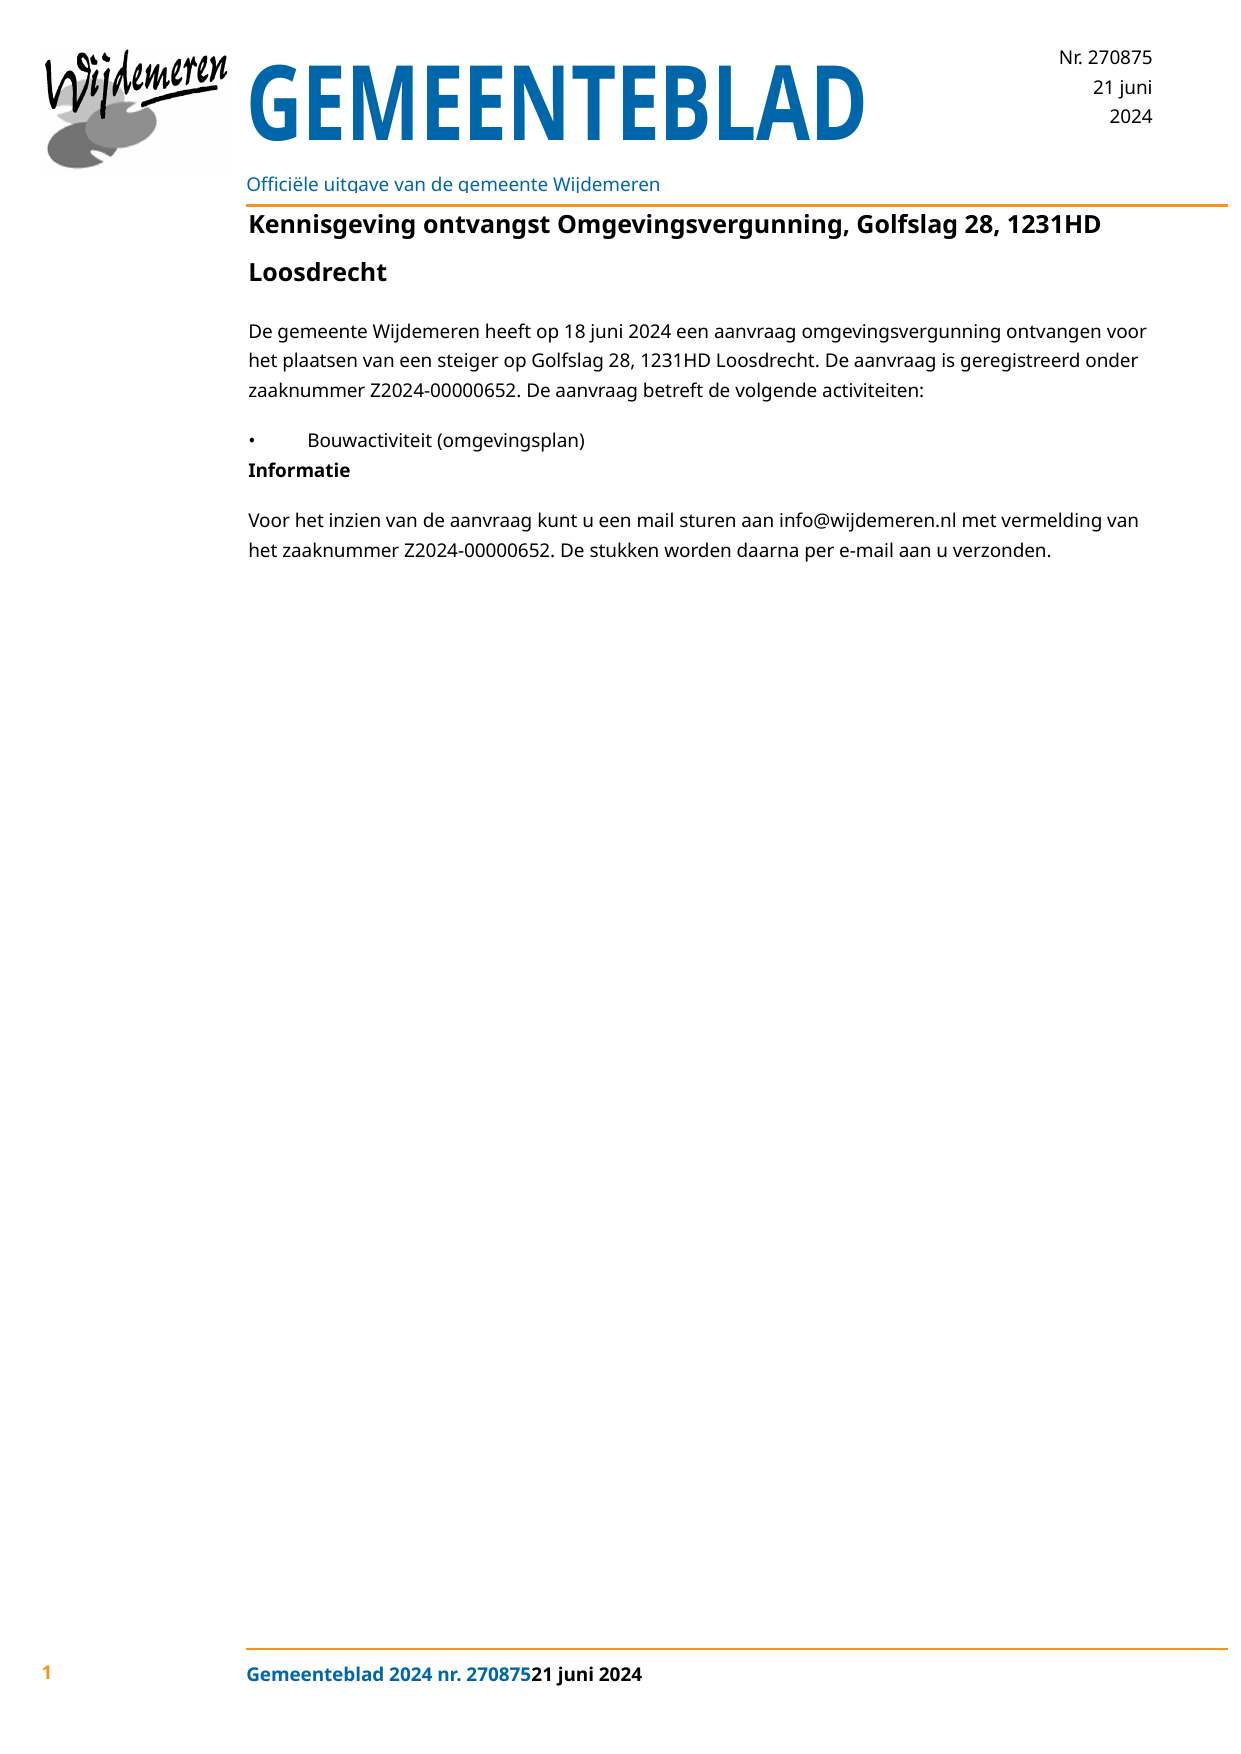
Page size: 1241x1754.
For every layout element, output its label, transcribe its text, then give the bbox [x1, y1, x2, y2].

list Bouwactiviteit (omgevingsplan) [248, 427, 1152, 453]
picture [41, 47, 231, 172]
text Kennisgeving ontvangst Omgevingsvergunning, Golfslag 28, 1231HD Loosdrecht [248, 207, 1152, 288]
text Voor het inzien van de aanvraag kunt u een mail sturen aan info@wijdemeren.nl met vermelding van het zaaknummer Z2024-00000652. De stukken worden daarna per e-mail aan u verzonden. [248, 507, 1152, 563]
text De gemeente Wijdemeren heeft op 18 juni 2024 een aanvraag omgevingsvergunning ontvangen voor het plaatsen van een steiger op Golfslag 28, 1231HD Loosdrecht. De aanvraag is geregistreerd onder zaaknummer Z2024-00000652. De aanvraag betreft de volgende activiteiten: [248, 318, 1152, 403]
text Informatie [248, 457, 1152, 483]
